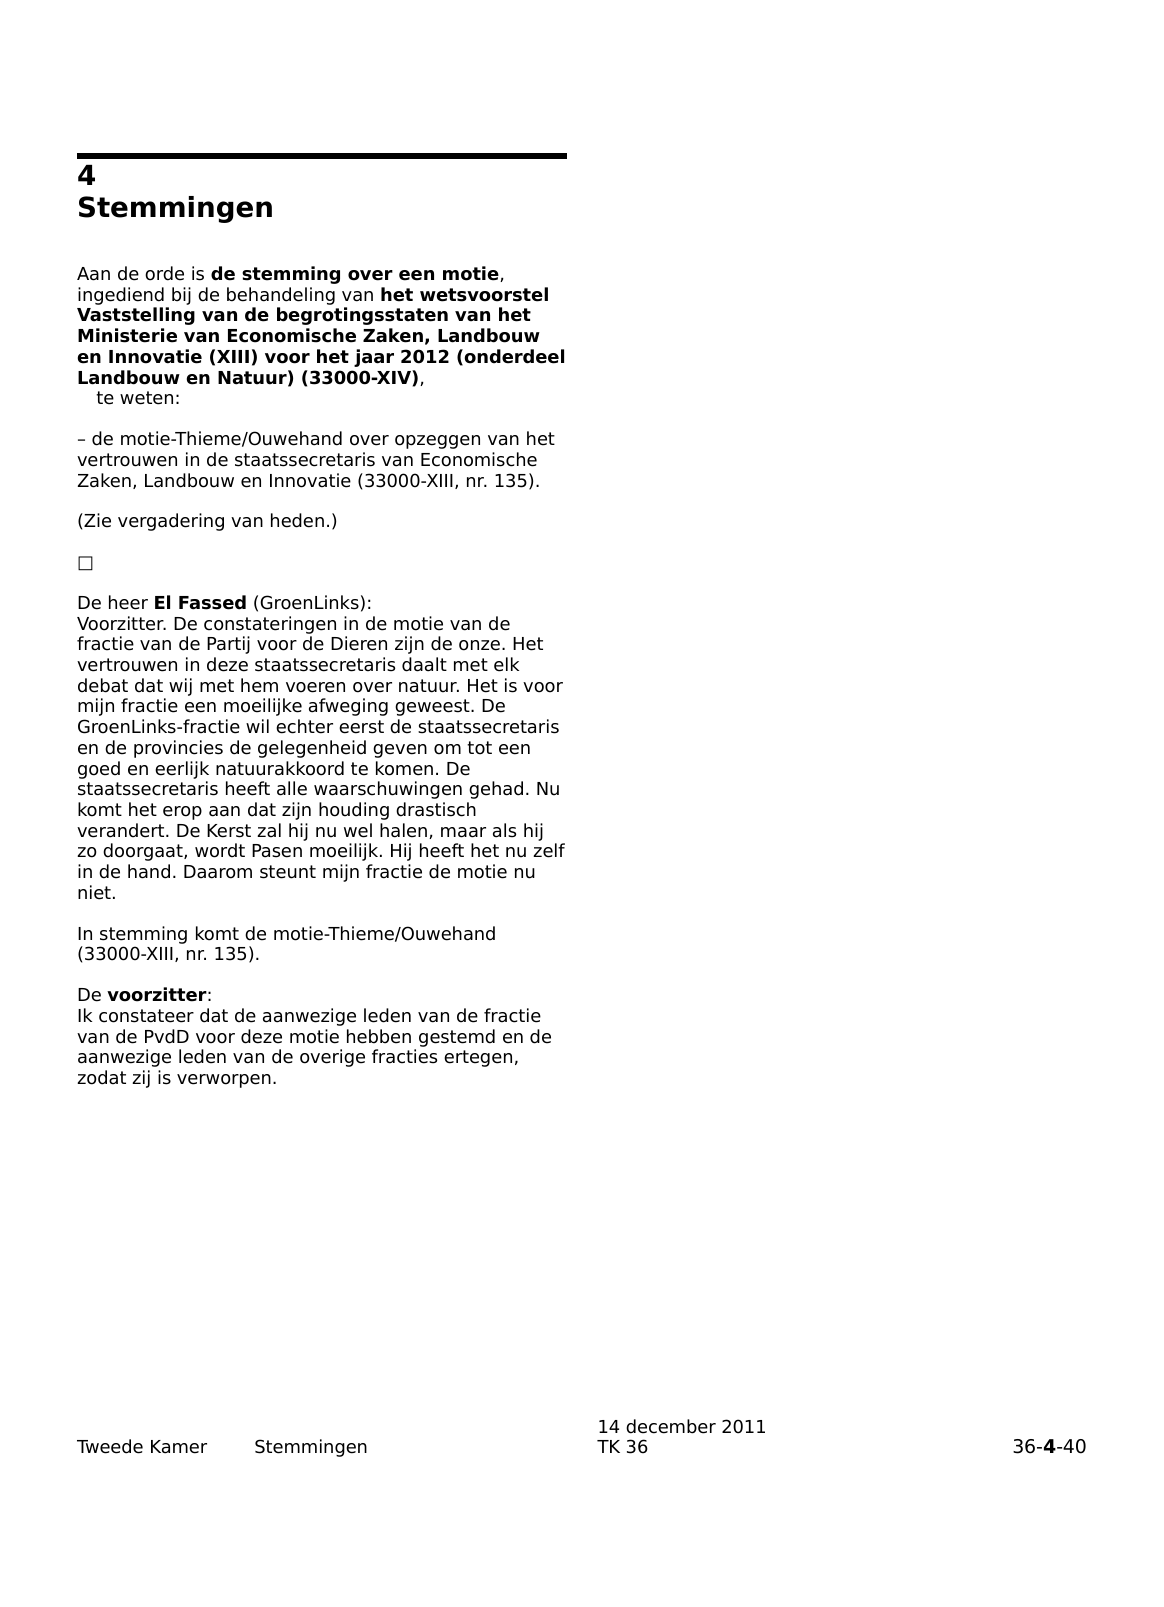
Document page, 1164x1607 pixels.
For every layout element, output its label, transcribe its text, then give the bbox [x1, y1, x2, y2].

text De voorzitter: [77, 985, 567, 1006]
text De heer El Fassed (GroenLinks): [77, 593, 567, 613]
title 4 Stemmingen [77, 159, 567, 224]
text – de motie-Thieme/Ouwehand over opzeggen van het vertrouwen in de staatssecretaris van Economische Zaken, Landbouw en Innovatie (33000-XIII, nr. 135). [77, 429, 567, 491]
text (Zie vergadering van heden.) [77, 511, 567, 532]
text Aan de orde is de stemming over een motie, ingediend bij de behandeling van het wetsvoorstel Vaststelling van de begrotingsstaten van het Ministerie van Economische Zaken, Landbouw en Innovatie (XIII) voor het jaar 2012 (onderdeel Landbouw en Natuur) (33000-XIV), [77, 264, 567, 388]
text □ [77, 552, 567, 573]
text Voorzitter. De constateringen in de motie van de fractie van de Partij voor de Dieren zijn de onze. Het vertrouwen in deze staatssecretaris daalt met elk debat dat wij met hem voeren over natuur. Het is voor mijn fractie een moeilijke afweging geweest. De GroenLinks-fractie wil echter eerst de staatssecretaris en de provincies de gelegenheid geven om tot een goed en eerlijk natuurakkoord te komen. De staatssecretaris heeft alle waarschuwingen gehad. Nu komt het erop aan dat zijn houding drastisch verandert. De Kerst zal hij nu wel halen, maar als hij zo doorgaat, wordt Pasen moeilijk. Hij heeft het nu zelf in de hand. Daarom steunt mijn fractie de motie nu niet. [77, 613, 567, 903]
text te weten: [77, 388, 567, 409]
text In stemming komt de motie-Thieme/Ouwehand (33000-XIII, nr. 135). [77, 923, 567, 965]
text Ik constateer dat de aanwezige leden van de fractie van de PvdD voor deze motie hebben gestemd en de aanwezige leden van de overige fracties ertegen, zodat zij is verworpen. [77, 1006, 567, 1089]
